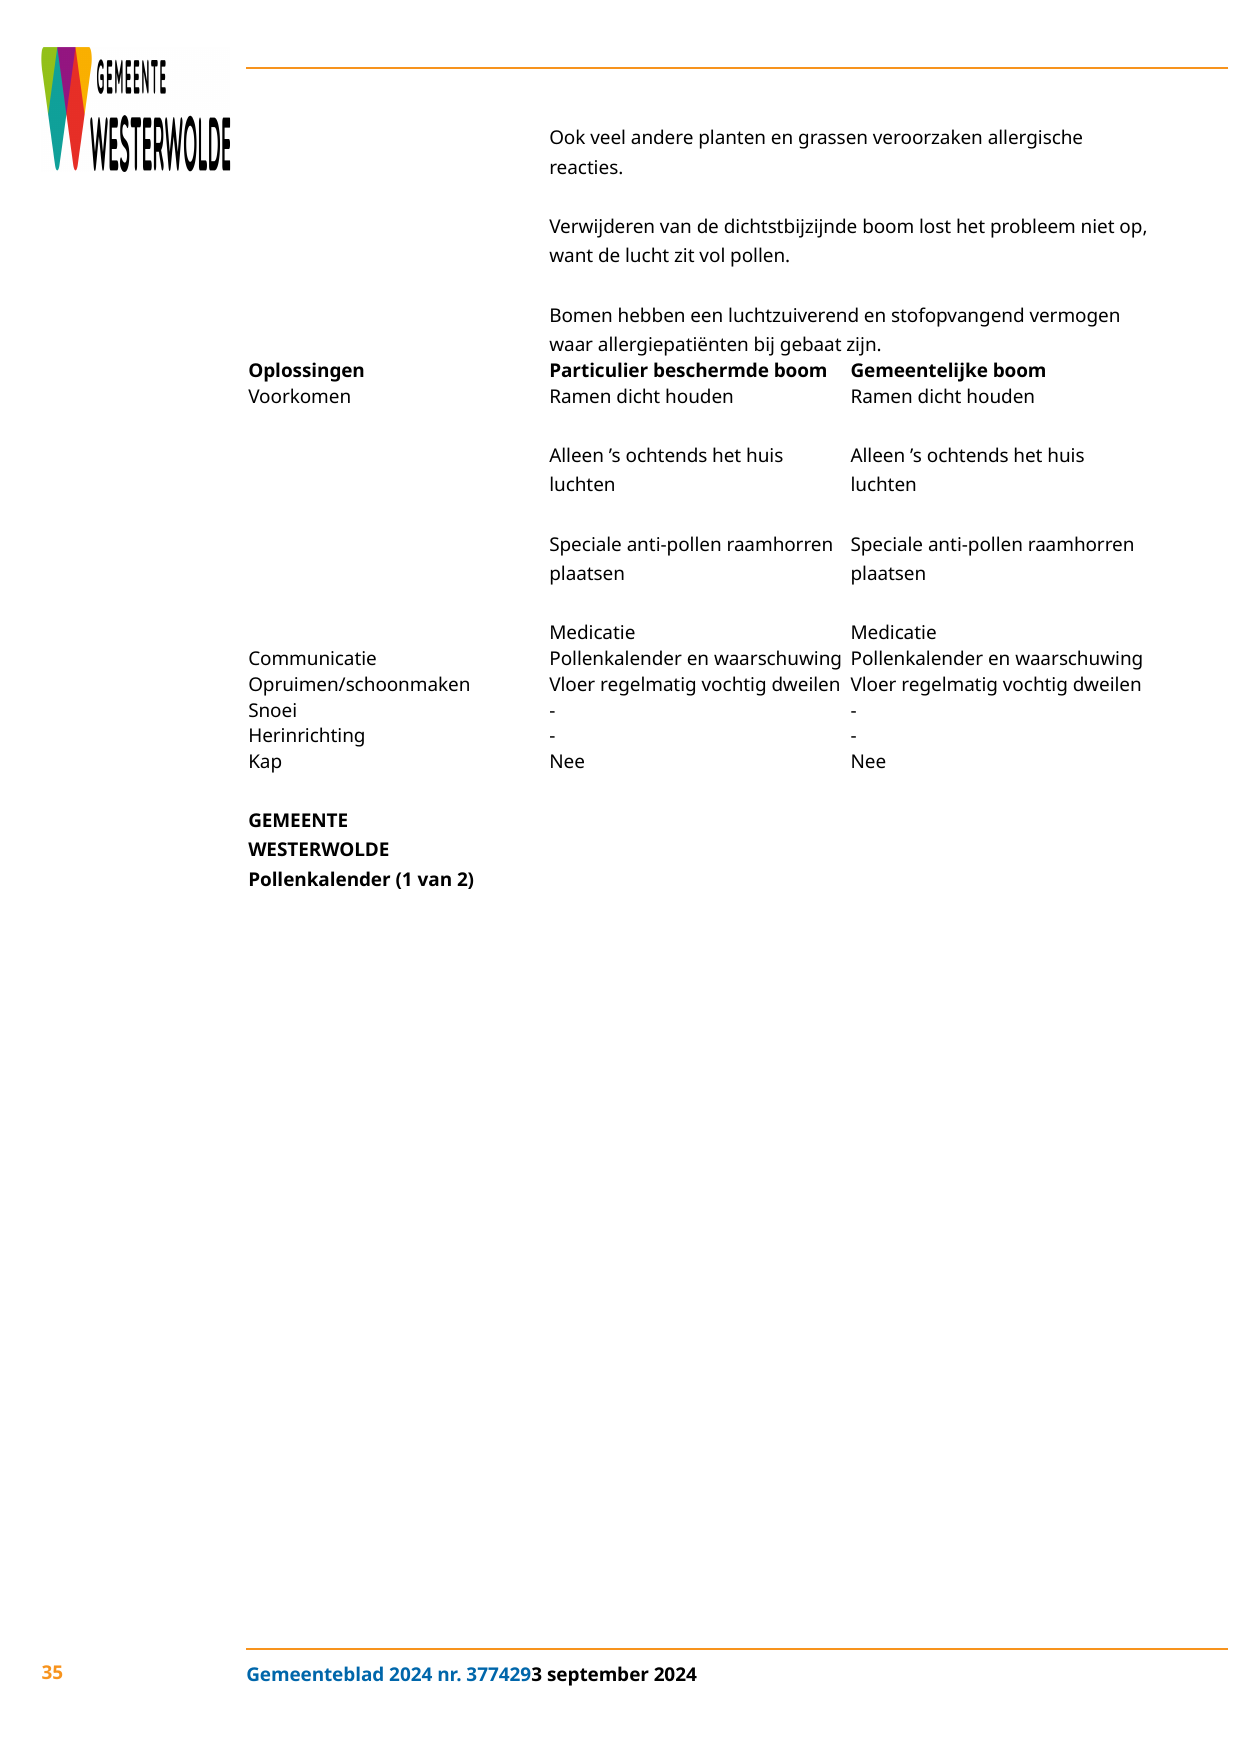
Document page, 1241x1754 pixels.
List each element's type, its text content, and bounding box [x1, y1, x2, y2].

table_cell [248, 95, 549, 357]
table_cell - [850, 697, 1152, 722]
table_cell - [549, 723, 850, 748]
table_cell Kap [248, 748, 549, 774]
table_cell Vloer regelmatig vochtig dweilen [549, 671, 850, 697]
table_cell Pollenkalender en waarschuwing [850, 645, 1152, 671]
table_cell Gemeentelijke boom [850, 357, 1152, 383]
table_cell Communicatie [248, 645, 549, 671]
table_cell Nee [850, 748, 1152, 774]
table_cell Pollenkalender en waarschuwing [549, 645, 850, 671]
table_cell - [549, 697, 850, 722]
table_cell Snoei [248, 697, 549, 722]
table_cell Ook veel andere planten en grassen veroorzaken allergische reacties. Verwijderen van de dichtstbijzijnde boom lost het probleem niet op, want de lucht zit vol pollen. Bomen hebben een luchtzuiverend en stofopvangend vermogen waar allergiepatiënten bij gebaat zijn. [549, 95, 1152, 357]
table_cell Voorkomen [248, 383, 549, 645]
table_cell Particulier beschermde boom [549, 357, 850, 383]
picture [41, 47, 231, 172]
text GEMEENTE [248, 807, 1152, 832]
table_cell Oplossingen [248, 357, 549, 383]
table_cell Nee [549, 748, 850, 774]
text WESTERWOLDE [248, 836, 1152, 862]
table_cell Ramen dicht houden Alleen ’s ochtends het huis luchten Speciale anti-pollen raamhorren plaatsen Medicatie [850, 383, 1152, 645]
table_cell - [850, 723, 1152, 748]
table_cell Opruimen/schoonmaken [248, 671, 549, 697]
table_cell Herinrichting [248, 723, 549, 748]
text Pollenkalender (1 van 2) [248, 866, 1152, 892]
table_cell Ramen dicht houden Alleen ’s ochtends het huis luchten Speciale anti-pollen raamhorren plaatsen Medicatie [549, 383, 850, 645]
table_cell Vloer regelmatig vochtig dweilen [850, 671, 1152, 697]
